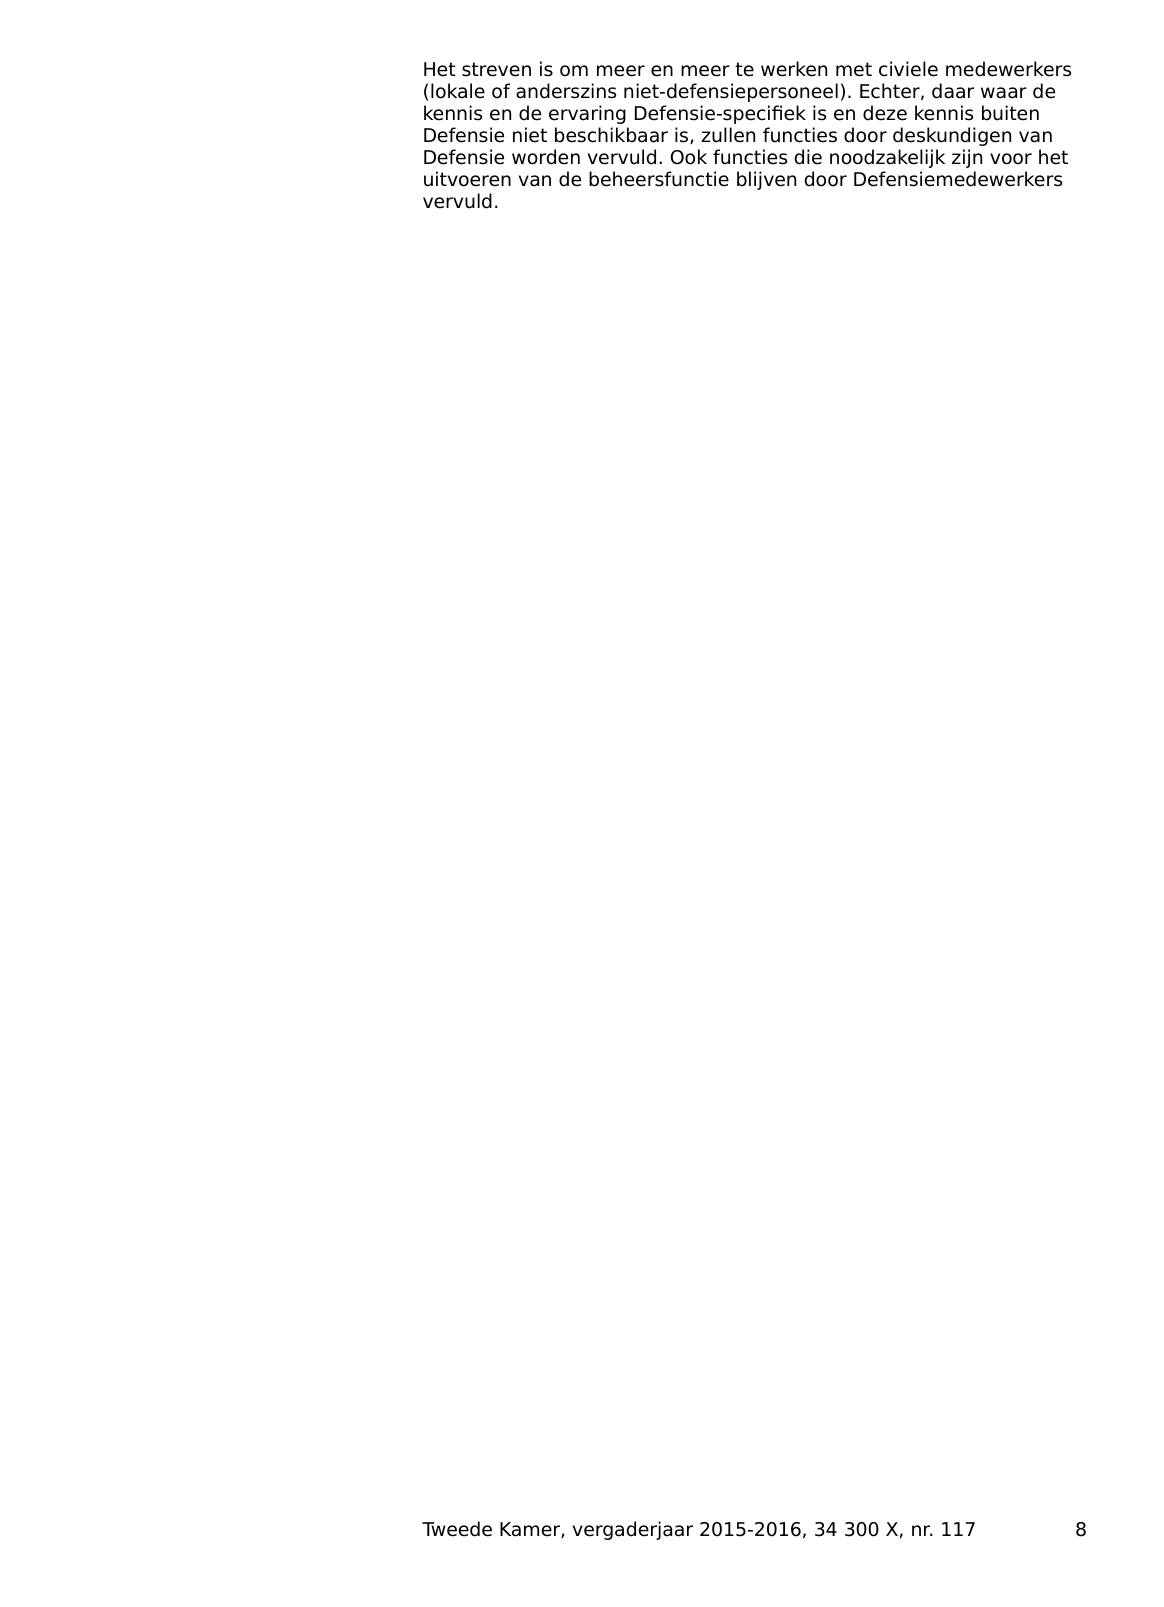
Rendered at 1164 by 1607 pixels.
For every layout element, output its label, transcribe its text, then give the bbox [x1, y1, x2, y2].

text Het streven is om meer en meer te werken met civiele medewerkers (lokale of anderszins niet-defensiepersoneel). Echter, daar waar de kennis en de ervaring Defensie-specifiek is en deze kennis buiten Defensie niet beschikbaar is, zullen functies door deskundigen van Defensie worden vervuld. Ook functies die noodzakelijk zijn voor het uitvoeren van de beheersfunctie blijven door Defensiemedewerkers vervuld. [422, 59, 1087, 213]
